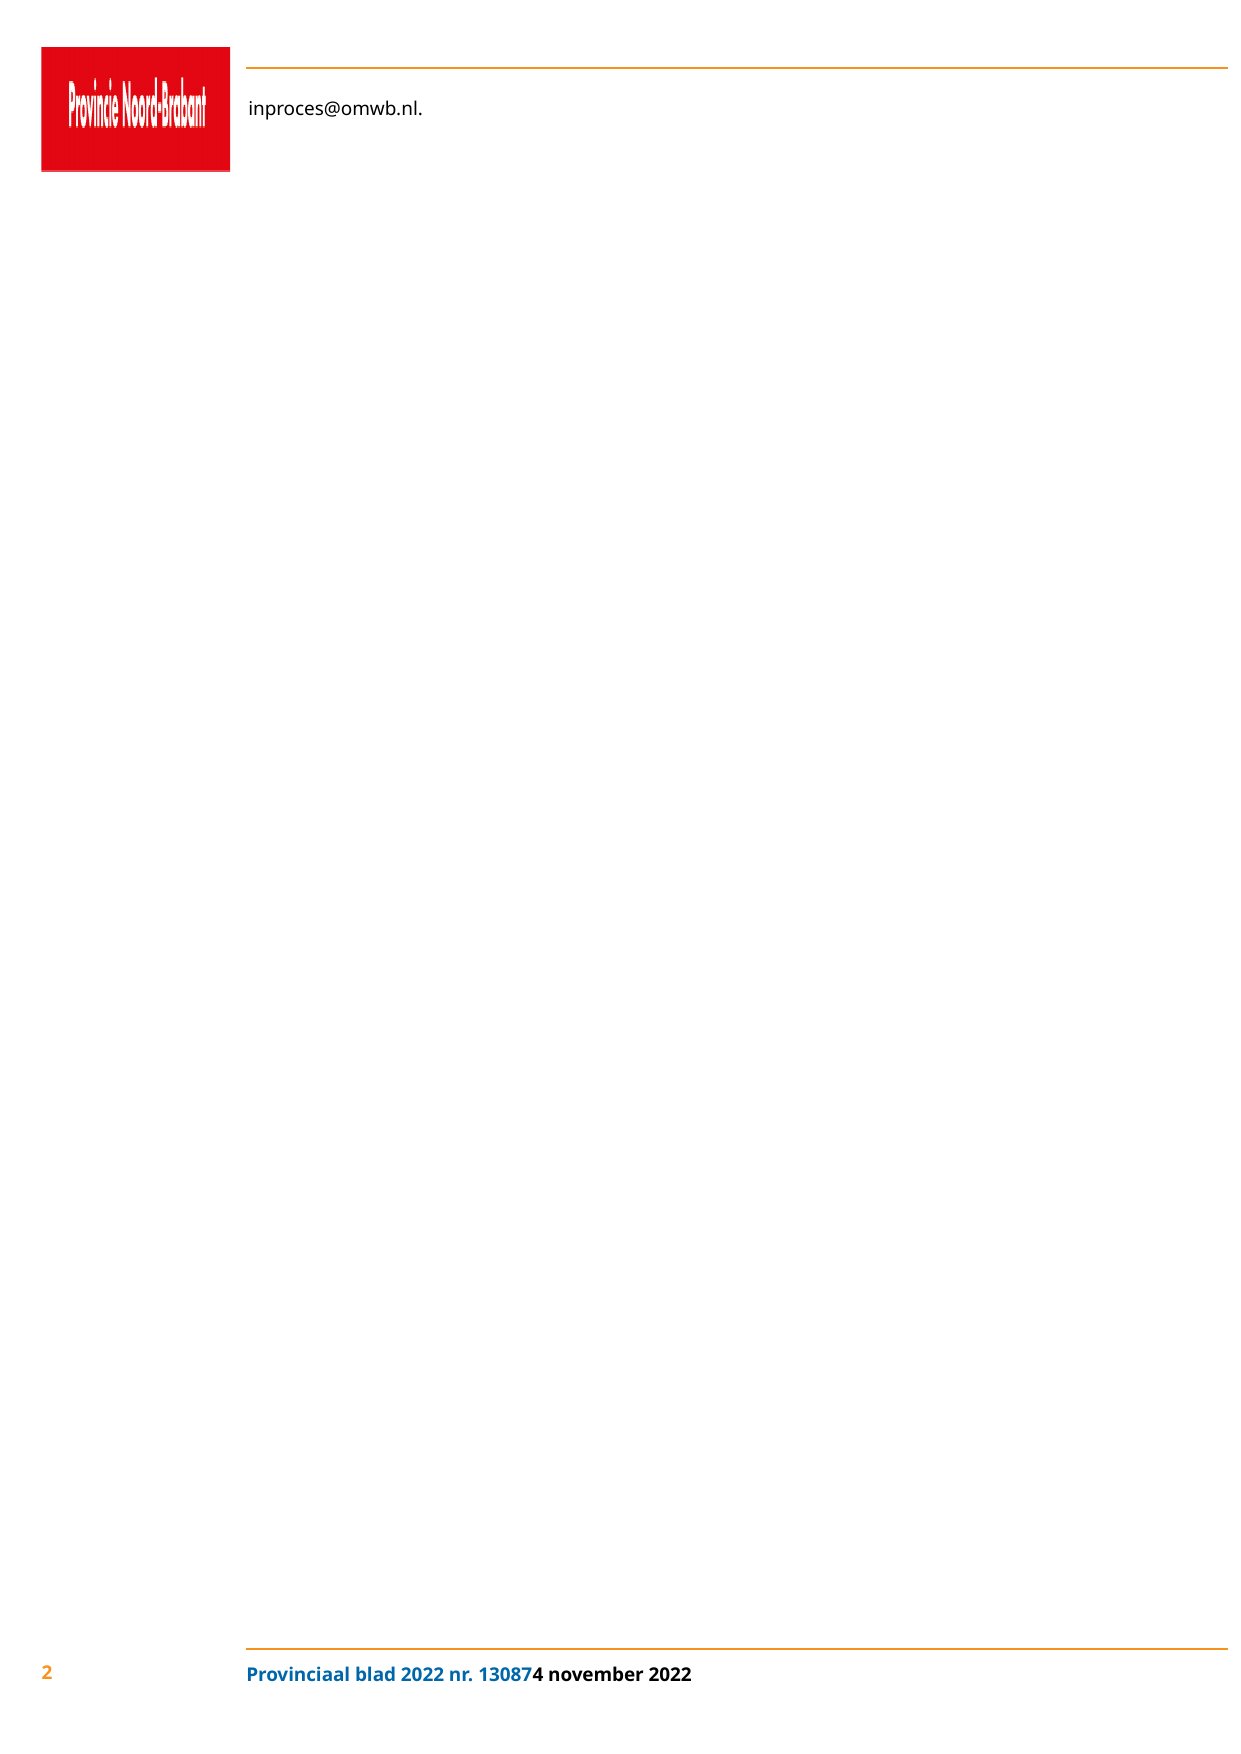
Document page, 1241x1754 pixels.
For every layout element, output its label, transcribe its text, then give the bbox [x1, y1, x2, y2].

picture [41, 47, 231, 172]
text inproces@omwb.nl. [248, 95, 1152, 121]
